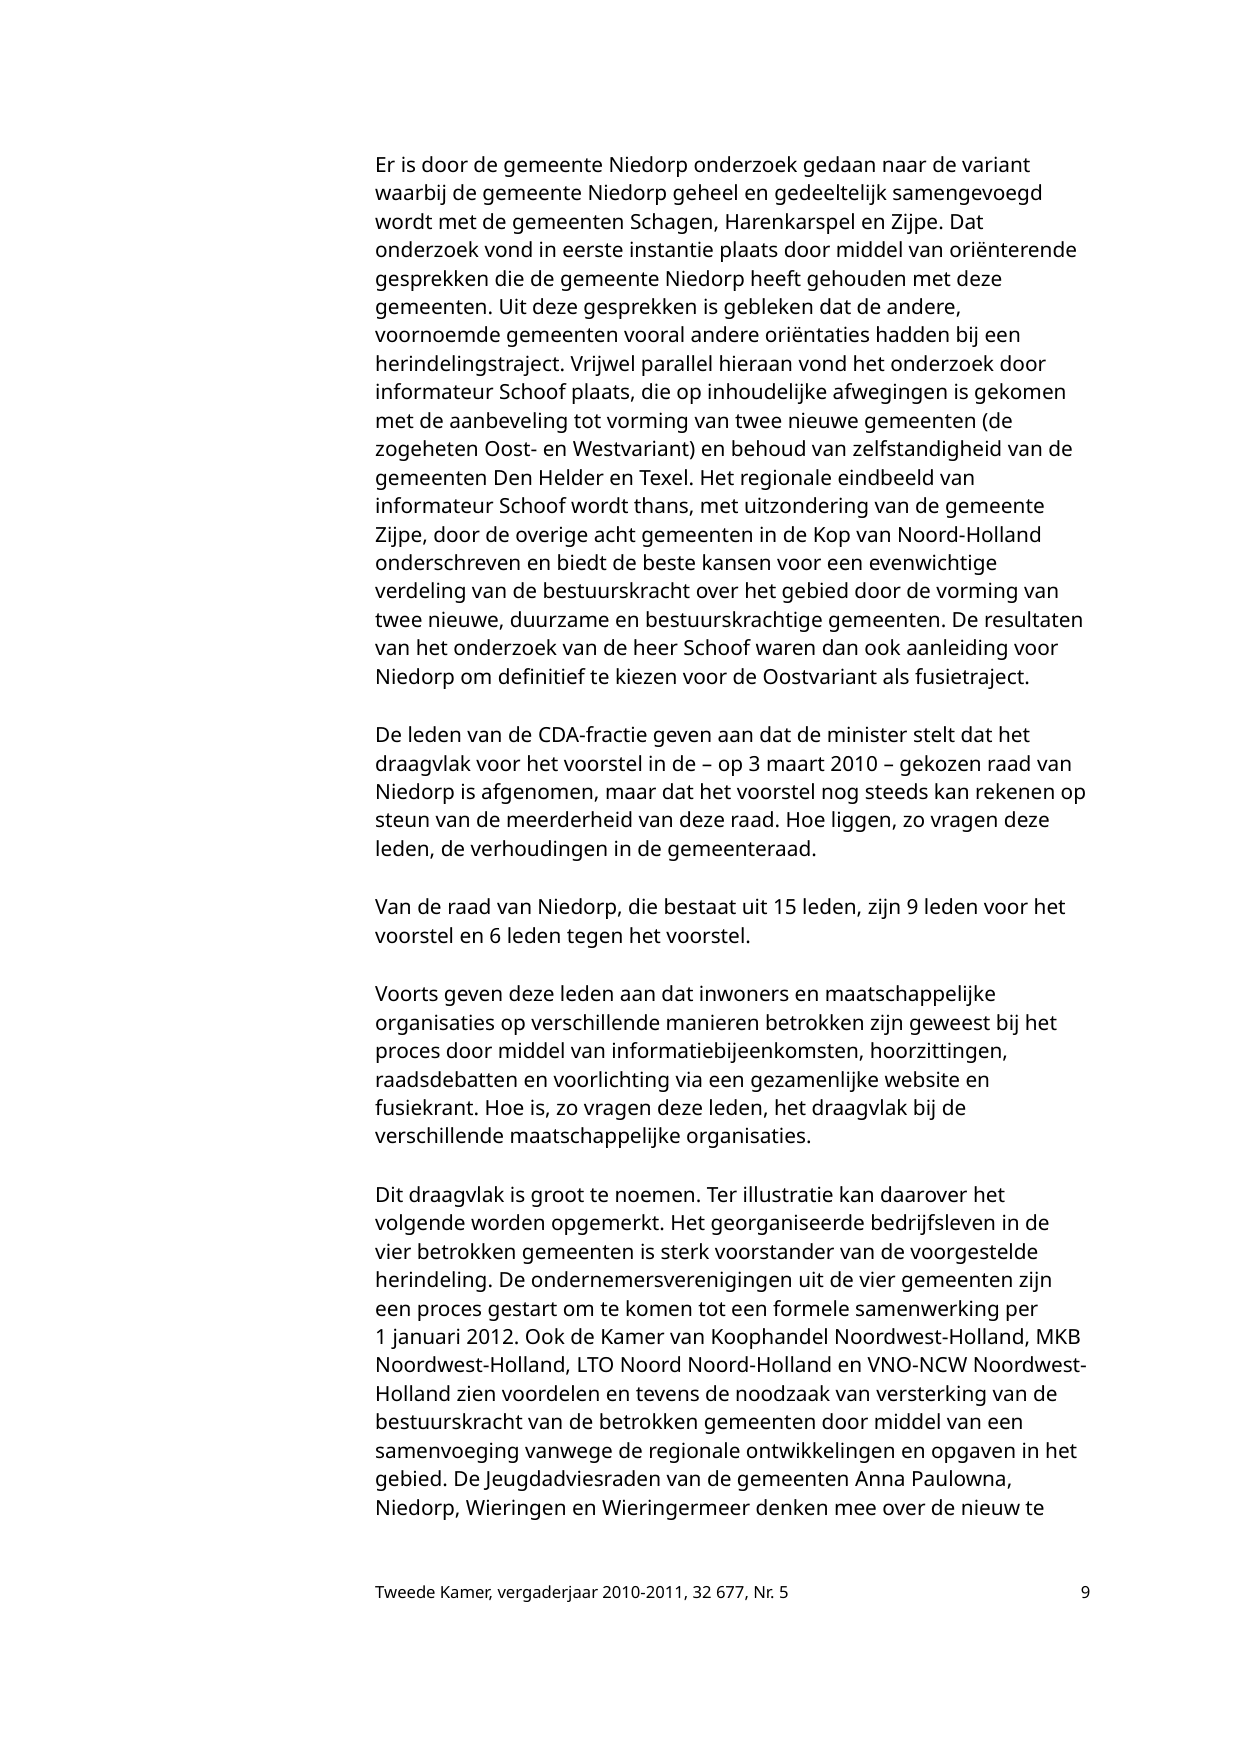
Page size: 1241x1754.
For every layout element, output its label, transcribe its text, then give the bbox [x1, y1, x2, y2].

text De leden van de CDA-fractie geven aan dat de minister stelt dat het draagvlak voor het voorstel in de – op 3 maart 2010 – gekozen raad van Niedorp is afgenomen, maar dat het voorstel nog steeds kan rekenen op steun van de meerderheid van deze raad. Hoe liggen, zo vragen deze leden, de verhoudingen in de gemeenteraad. [375, 720, 1090, 862]
text Dit draagvlak is groot te noemen. Ter illustratie kan daarover het volgende worden opgemerkt. Het georganiseerde bedrijfsleven in de vier betrokken gemeenten is sterk voorstander van de voorgestelde herindeling. De ondernemersverenigingen uit de vier gemeenten zijn een proces gestart om te komen tot een formele samenwerking per 1 januari 2012. Ook de Kamer van Koophandel Noordwest-Holland, MKB Noordwest-Holland, LTO Noord Noord-Holland en VNO-NCW Noordwest-Holland zien voordelen en tevens de noodzaak van versterking van de bestuurskracht van de betrokken gemeenten door middel van een samenvoeging vanwege de regionale ontwikkelingen en opgaven in het gebied. De Jeugdadviesraden van de gemeenten Anna Paulowna, Niedorp, Wieringen en Wieringermeer denken mee over de nieuw te [375, 1180, 1090, 1521]
text Van de raad van Niedorp, die bestaat uit 15 leden, zijn 9 leden voor het voorstel en 6 leden tegen het voorstel. [375, 892, 1090, 949]
text Voorts geven deze leden aan dat inwoners en maatschappelijke organisaties op verschillende manieren betrokken zijn geweest bij het proces door middel van informatiebijeenkomsten, hoorzittingen, raadsdebatten en voorlichting via een gezamenlijke website en fusiekrant. Hoe is, zo vragen deze leden, het draagvlak bij de verschillende maatschappelijke organisaties. [375, 979, 1090, 1150]
text Er is door de gemeente Niedorp onderzoek gedaan naar de variant waarbij de gemeente Niedorp geheel en gedeeltelijk samengevoegd wordt met de gemeenten Schagen, Harenkarspel en Zijpe. Dat onderzoek vond in eerste instantie plaats door middel van oriënterende gesprekken die de gemeente Niedorp heeft gehouden met deze gemeenten. Uit deze gesprekken is gebleken dat de andere, voornoemde gemeenten vooral andere oriëntaties hadden bij een herindelingstraject. Vrijwel parallel hieraan vond het onderzoek door informateur Schoof plaats, die op inhoudelijke afwegingen is gekomen met de aanbeveling tot vorming van twee nieuwe gemeenten (de zogeheten Oost- en Westvariant) en behoud van zelfstandigheid van de gemeenten Den Helder en Texel. Het regionale eindbeeld van informateur Schoof wordt thans, met uitzondering van de gemeente Zijpe, door de overige acht gemeenten in de Kop van Noord-Holland onderschreven en biedt de beste kansen voor een evenwichtige verdeling van de bestuurskracht over het gebied door de vorming van twee nieuwe, duurzame en bestuurskrachtige gemeenten. De resultaten van het onderzoek van de heer Schoof waren dan ook aanleiding voor Niedorp om definitief te kiezen voor de Oostvariant als fusietraject. [375, 150, 1090, 690]
